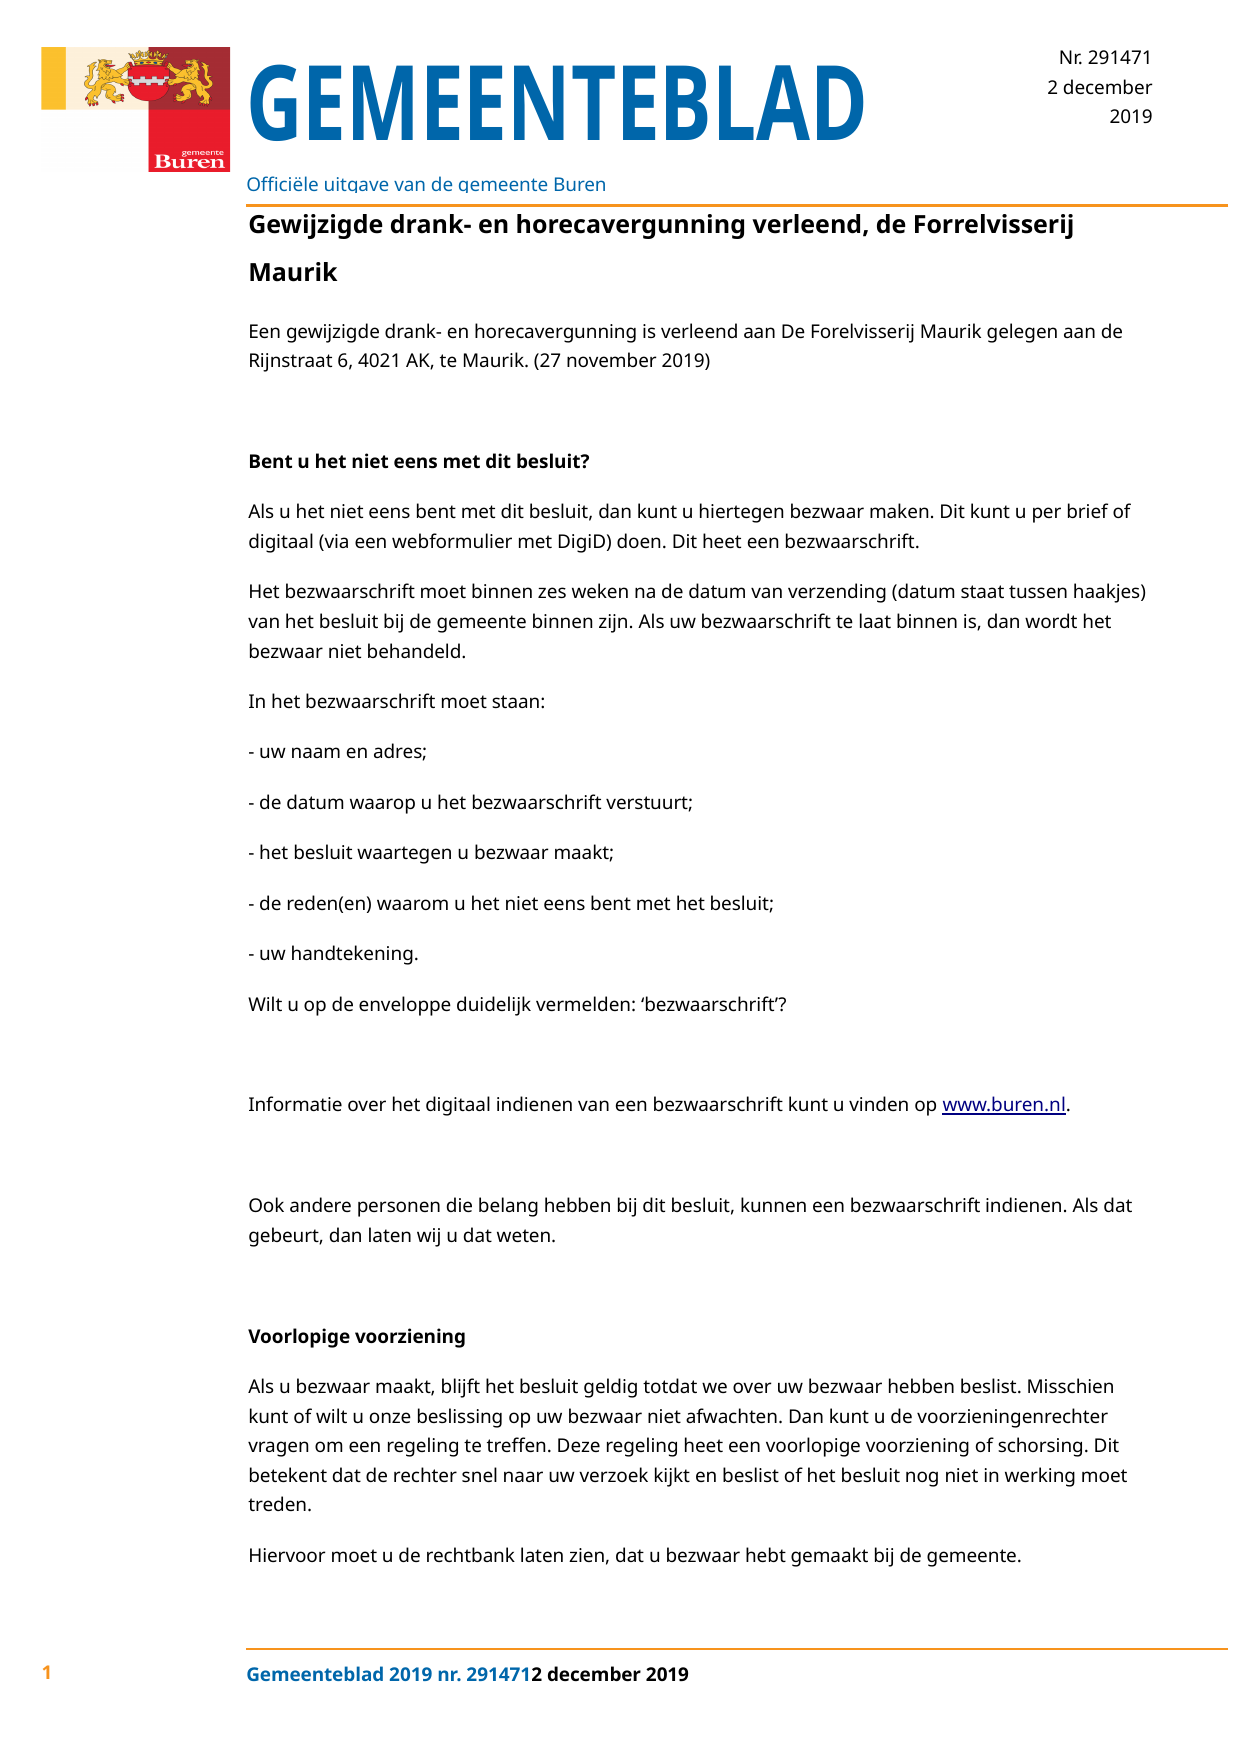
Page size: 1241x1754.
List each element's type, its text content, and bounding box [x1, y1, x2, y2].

text Bent u het niet eens met dit besluit? [248, 448, 1152, 474]
text Wilt u op de enveloppe duidelijk vermelden: ‘bezwaarschrift’? [248, 991, 1152, 1017]
text Als u bezwaar maakt, blijft het besluit geldig totdat we over uw bezwaar hebben beslist. Misschien kunt of wilt u onze beslissing op uw bezwaar niet afwachten. Dan kunt u de voorzieningenrechter vragen om een regeling te treffen. Deze regeling heet een voorlopige voorziening of schorsing. Dit betekent dat de rechter snel naar uw verzoek kijkt en beslist of het besluit nog niet in werking moet treden. [248, 1373, 1152, 1517]
text - de datum waarop u het bezwaarschrift verstuurt; [248, 789, 1152, 815]
text In het bezwaarschrift moet staan: [248, 688, 1152, 714]
text - uw handtekening. [248, 940, 1152, 966]
text Als u het niet eens bent met dit besluit, dan kunt u hiertegen bezwaar maken. Dit kunt u per brief of digitaal (via een webformulier met DigiD) doen. Dit heet een bezwaarschrift. [248, 499, 1152, 554]
text Voorlopige voorziening [248, 1323, 1152, 1349]
text - het besluit waartegen u bezwaar maakt; [248, 839, 1152, 865]
text - de reden(en) waarom u het niet eens bent met het besluit; [248, 890, 1152, 916]
text - uw naam en adres; [248, 739, 1152, 764]
picture [41, 47, 231, 172]
text Informatie over het digitaal indienen van een bezwaarschrift kunt u vinden op www.buren.nl. [248, 1092, 1152, 1117]
text Ook andere personen die belang hebben bij dit besluit, kunnen een bezwaarschrift indienen. Als dat gebeurt, dan laten wij u dat weten. [248, 1192, 1152, 1248]
text Hiervoor moet u de rechtbank laten zien, dat u bezwaar hebt gemaakt bij de gemeente. [248, 1542, 1152, 1568]
text Het bezwaarschrift moet binnen zes weken na de datum van verzending (datum staat tussen haakjes) van het besluit bij de gemeente binnen zijn. Als uw bezwaarschrift te laat binnen is, dan wordt het bezwaar niet behandeld. [248, 579, 1152, 664]
text Gewijzigde drank- en horecavergunning verleend, de Forrelvisserij Maurik [248, 207, 1152, 288]
text Een gewijzigde drank- en horecavergunning is verleend aan De Forelvisserij Maurik gelegen aan de Rijnstraat 6, 4021 AK, te Maurik. (27 november 2019) [248, 318, 1152, 373]
